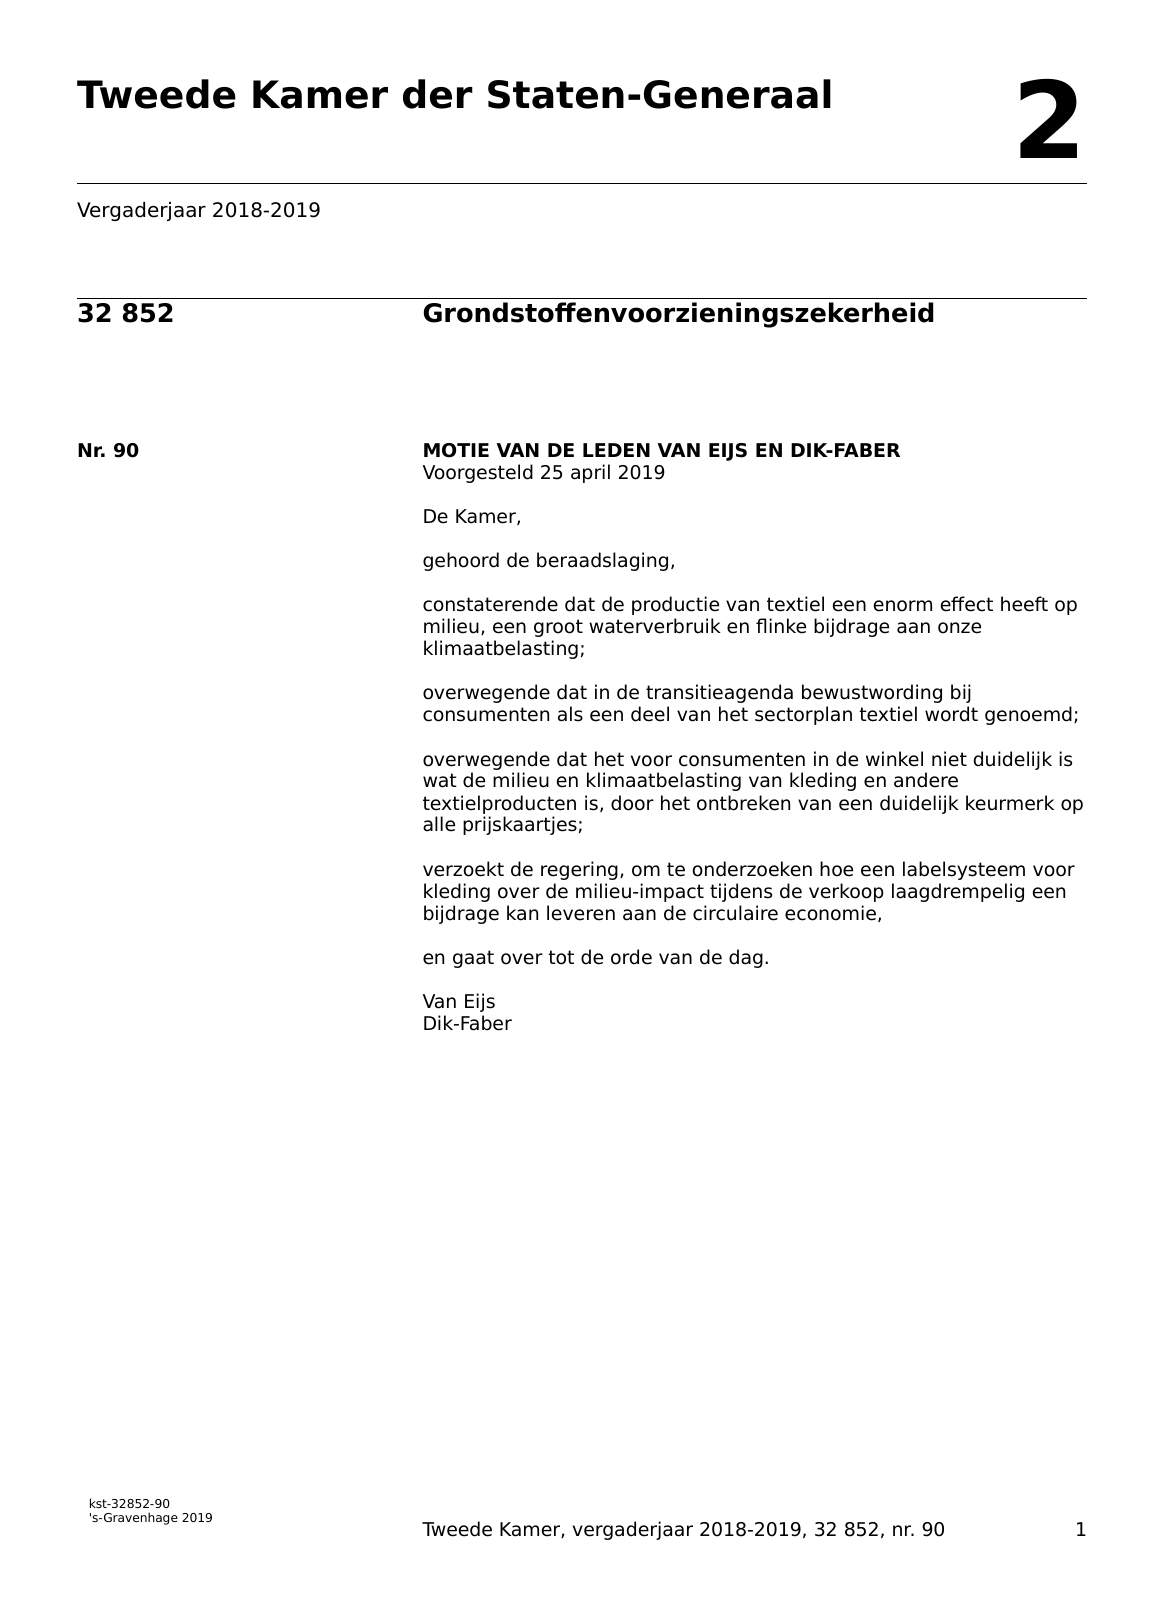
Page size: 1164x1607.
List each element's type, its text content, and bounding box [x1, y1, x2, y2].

text overwegende dat het voor consumenten in de winkel niet duidelijk is wat de milieu en klimaatbelasting van kleding en andere textielproducten is, door het ontbreken van een duidelijk keurmerk op alle prijskaartjes; [422, 748, 1087, 836]
text en gaat over tot de orde van de dag. [422, 947, 1087, 969]
text Dik-Faber [422, 1013, 1087, 1035]
text kst-32852-90 [88, 1497, 323, 1511]
text constaterende dat de productie van textiel een enorm effect heeft op milieu, een groot waterverbruik en flinke bijdrage aan onze klimaatbelasting; [422, 594, 1087, 660]
table_cell Vergaderjaar 2018-2019 [77, 184, 1087, 298]
subtitle 32 852 Grondstoffenvoorzieningszekerheid [77, 299, 1087, 329]
text overwegende dat in de transitieagenda bewustwording bij consumenten als een deel van het sectorplan textiel wordt genoemd; [422, 682, 1087, 726]
text verzoekt de regering, om te onderzoeken hoe een labelsysteem voor kleding over de milieu-impact tijdens de verkoop laagdrempelig een bijdrage kan leveren aan de circulaire economie, [422, 858, 1087, 924]
subtitle Nr. 90 MOTIE VAN DE LEDEN VAN EIJS EN DIK-FABER [77, 440, 1087, 462]
table_header Tweede Kamer der Staten-Generaal [77, 59, 886, 183]
text De Kamer, [422, 506, 1087, 528]
text gehoord de beraadslaging, [422, 550, 1087, 572]
text 's-Gravenhage 2019 [88, 1511, 323, 1525]
text Voorgesteld 25 april 2019 [422, 462, 1087, 484]
text Van Eijs [422, 991, 1087, 1013]
table_header 2 [886, 59, 1087, 183]
